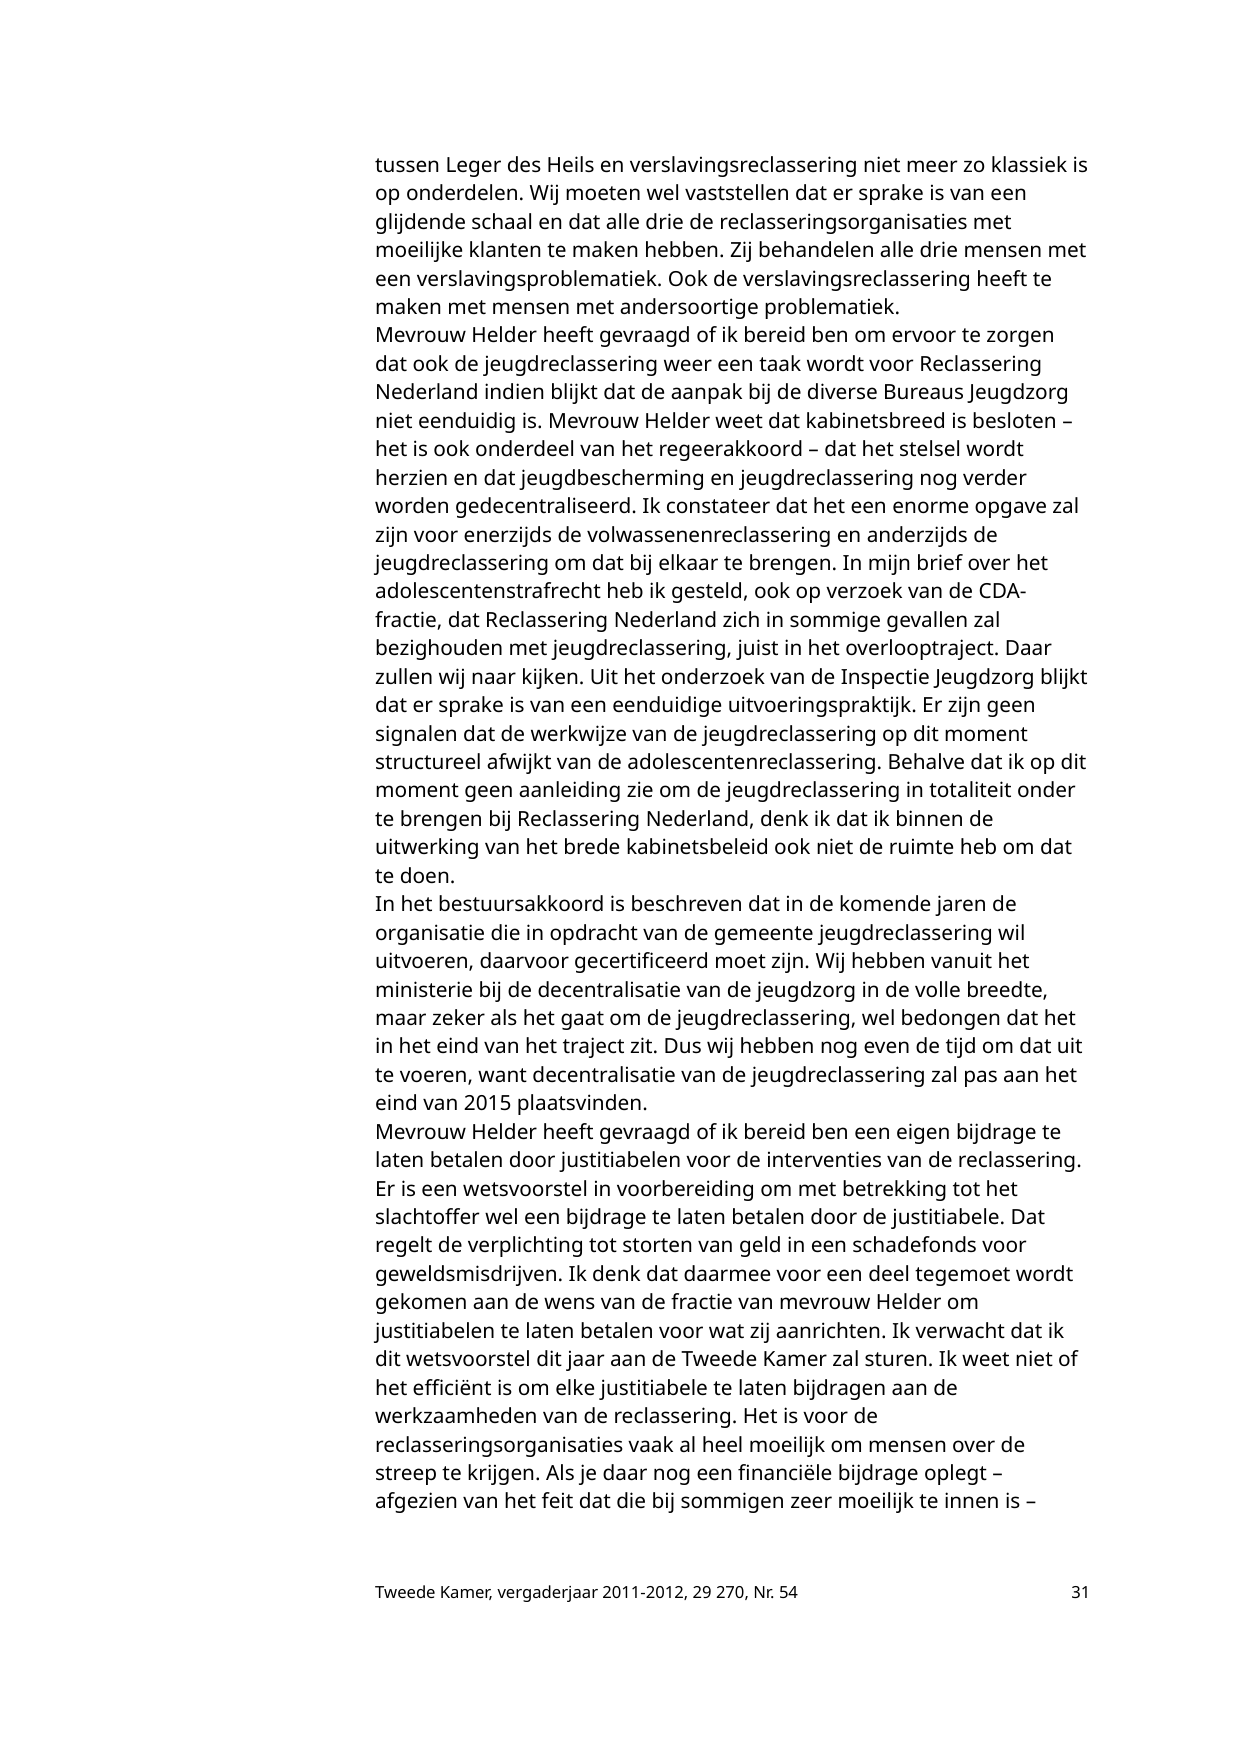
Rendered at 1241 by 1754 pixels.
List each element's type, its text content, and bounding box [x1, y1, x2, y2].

text Mevrouw Helder heeft gevraagd of ik bereid ben een eigen bijdrage te laten betalen door justitiabelen voor de interventies van de reclassering. Er is een wetsvoorstel in voorbereiding om met betrekking tot het slachtoffer wel een bijdrage te laten betalen door de justitiabele. Dat regelt de verplichting tot storten van geld in een schadefonds voor geweldsmisdrijven. Ik denk dat daarmee voor een deel tegemoet wordt gekomen aan de wens van de fractie van mevrouw Helder om justitiabelen te laten betalen voor wat zij aanrichten. Ik verwacht dat ik dit wetsvoorstel dit jaar aan de Tweede Kamer zal sturen. Ik weet niet of het efficiënt is om elke justitiabele te laten bijdragen aan de werkzaamheden van de reclassering. Het is voor de reclasseringsorganisaties vaak al heel moeilijk om mensen over de streep te krijgen. Als je daar nog een financiële bijdrage oplegt – afgezien van het feit dat die bij sommigen zeer moeilijk te innen is – [375, 1117, 1090, 1515]
text tussen Leger des Heils en verslavingsreclassering niet meer zo klassiek is op onderdelen. Wij moeten wel vaststellen dat er sprake is van een glijdende schaal en dat alle drie de reclasseringsorganisaties met moeilijke klanten te maken hebben. Zij behandelen alle drie mensen met een verslavingsproblematiek. Ook de verslavingsreclassering heeft te maken met mensen met andersoortige problematiek. [375, 150, 1090, 321]
text Mevrouw Helder heeft gevraagd of ik bereid ben om ervoor te zorgen dat ook de jeugdreclassering weer een taak wordt voor Reclassering Nederland indien blijkt dat de aanpak bij de diverse Bureaus Jeugdzorg niet eenduidig is. Mevrouw Helder weet dat kabinetsbreed is besloten – het is ook onderdeel van het regeerakkoord – dat het stelsel wordt herzien en dat jeugdbescherming en jeugdreclassering nog verder worden gedecentraliseerd. Ik constateer dat het een enorme opgave zal zijn voor enerzijds de volwassenenreclassering en anderzijds de jeugdreclassering om dat bij elkaar te brengen. In mijn brief over het adolescentenstrafrecht heb ik gesteld, ook op verzoek van de CDA-fractie, dat Reclassering Nederland zich in sommige gevallen zal bezighouden met jeugdreclassering, juist in het overlooptraject. Daar zullen wij naar kijken. Uit het onderzoek van de Inspectie Jeugdzorg blijkt dat er sprake is van een eenduidige uitvoeringspraktijk. Er zijn geen signalen dat de werkwijze van de jeugdreclassering op dit moment structureel afwijkt van de adolescentenreclassering. Behalve dat ik op dit moment geen aanleiding zie om de jeugdreclassering in totaliteit onder te brengen bij Reclassering Nederland, denk ik dat ik binnen de uitwerking van het brede kabinetsbeleid ook niet de ruimte heb om dat te doen. [375, 321, 1090, 889]
text In het bestuursakkoord is beschreven dat in de komende jaren de organisatie die in opdracht van de gemeente jeugdreclassering wil uitvoeren, daarvoor gecertificeerd moet zijn. Wij hebben vanuit het ministerie bij de decentralisatie van de jeugdzorg in de volle breedte, maar zeker als het gaat om de jeugdreclassering, wel bedongen dat het in het eind van het traject zit. Dus wij hebben nog even de tijd om dat uit te voeren, want decentralisatie van de jeugdreclassering zal pas aan het eind van 2015 plaatsvinden. [375, 889, 1090, 1117]
